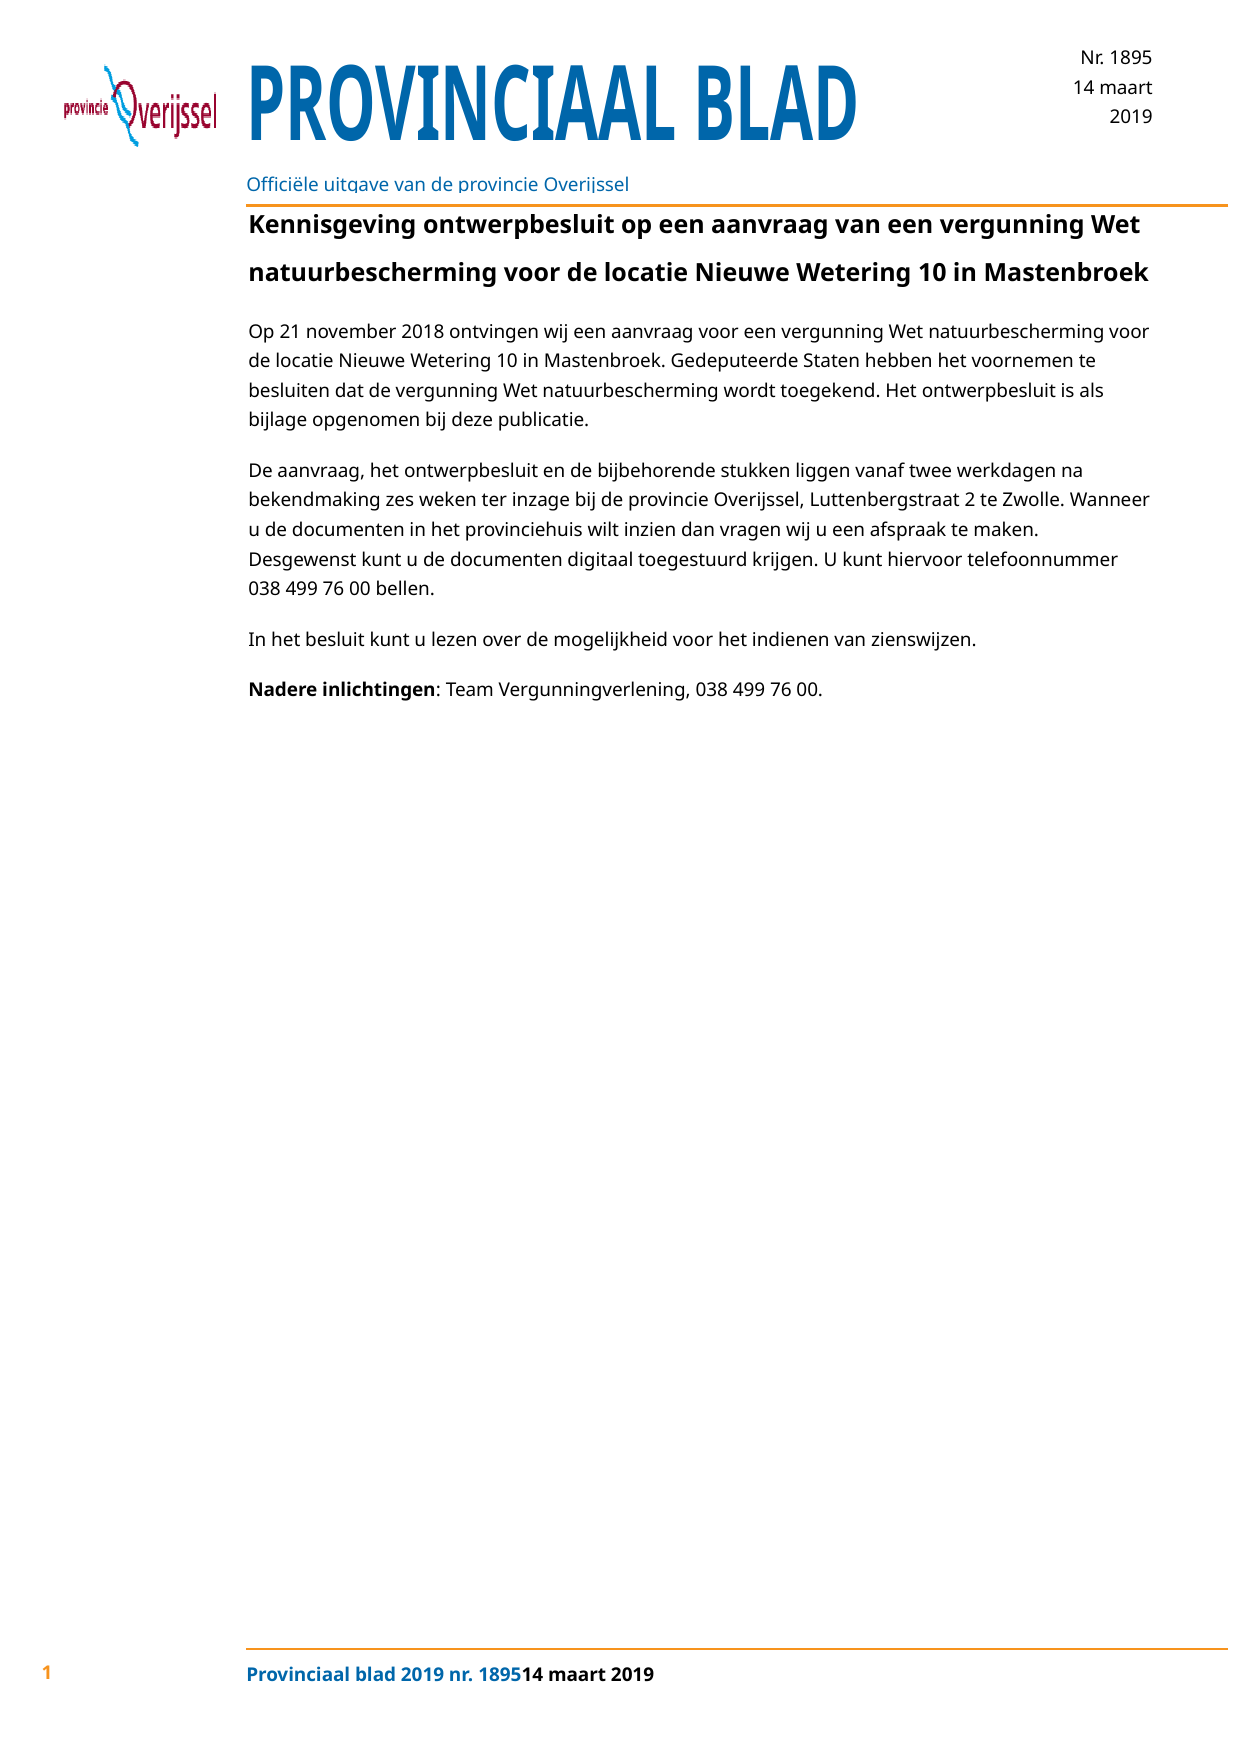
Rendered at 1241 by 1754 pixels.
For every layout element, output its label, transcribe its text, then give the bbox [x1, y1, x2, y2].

picture [41, 47, 231, 172]
text In het besluit kunt u lezen over de mogelijkheid voor het indienen van zienswijzen. [248, 626, 1152, 652]
text Nadere inlichtingen: Team Vergunningverlening, 038 499 76 00. [248, 676, 1152, 702]
text Kennisgeving ontwerpbesluit op een aanvraag van een vergunning Wet natuurbescherming voor de locatie Nieuwe Wetering 10 in Mastenbroek [248, 207, 1152, 288]
text De aanvraag, het ontwerpbesluit en de bijbehorende stukken liggen vanaf twee werkdagen na bekendmaking zes weken ter inzage bij de provincie Overijssel, Luttenbergstraat 2 te Zwolle. Wanneer u de documenten in het provinciehuis wilt inzien dan vragen wij u een afspraak te maken. Desgewenst kunt u de documenten digitaal toegestuurd krijgen. U kunt hiervoor telefoonnummer 038 499 76 00 bellen. [248, 457, 1152, 601]
text Op 21 november 2018 ontvingen wij een aanvraag voor een vergunning Wet natuurbescherming voor de locatie Nieuwe Wetering 10 in Mastenbroek. Gedeputeerde Staten hebben het voornemen te besluiten dat de vergunning Wet natuurbescherming wordt toegekend. Het ontwerpbesluit is als bijlage opgenomen bij deze publicatie. [248, 318, 1152, 432]
